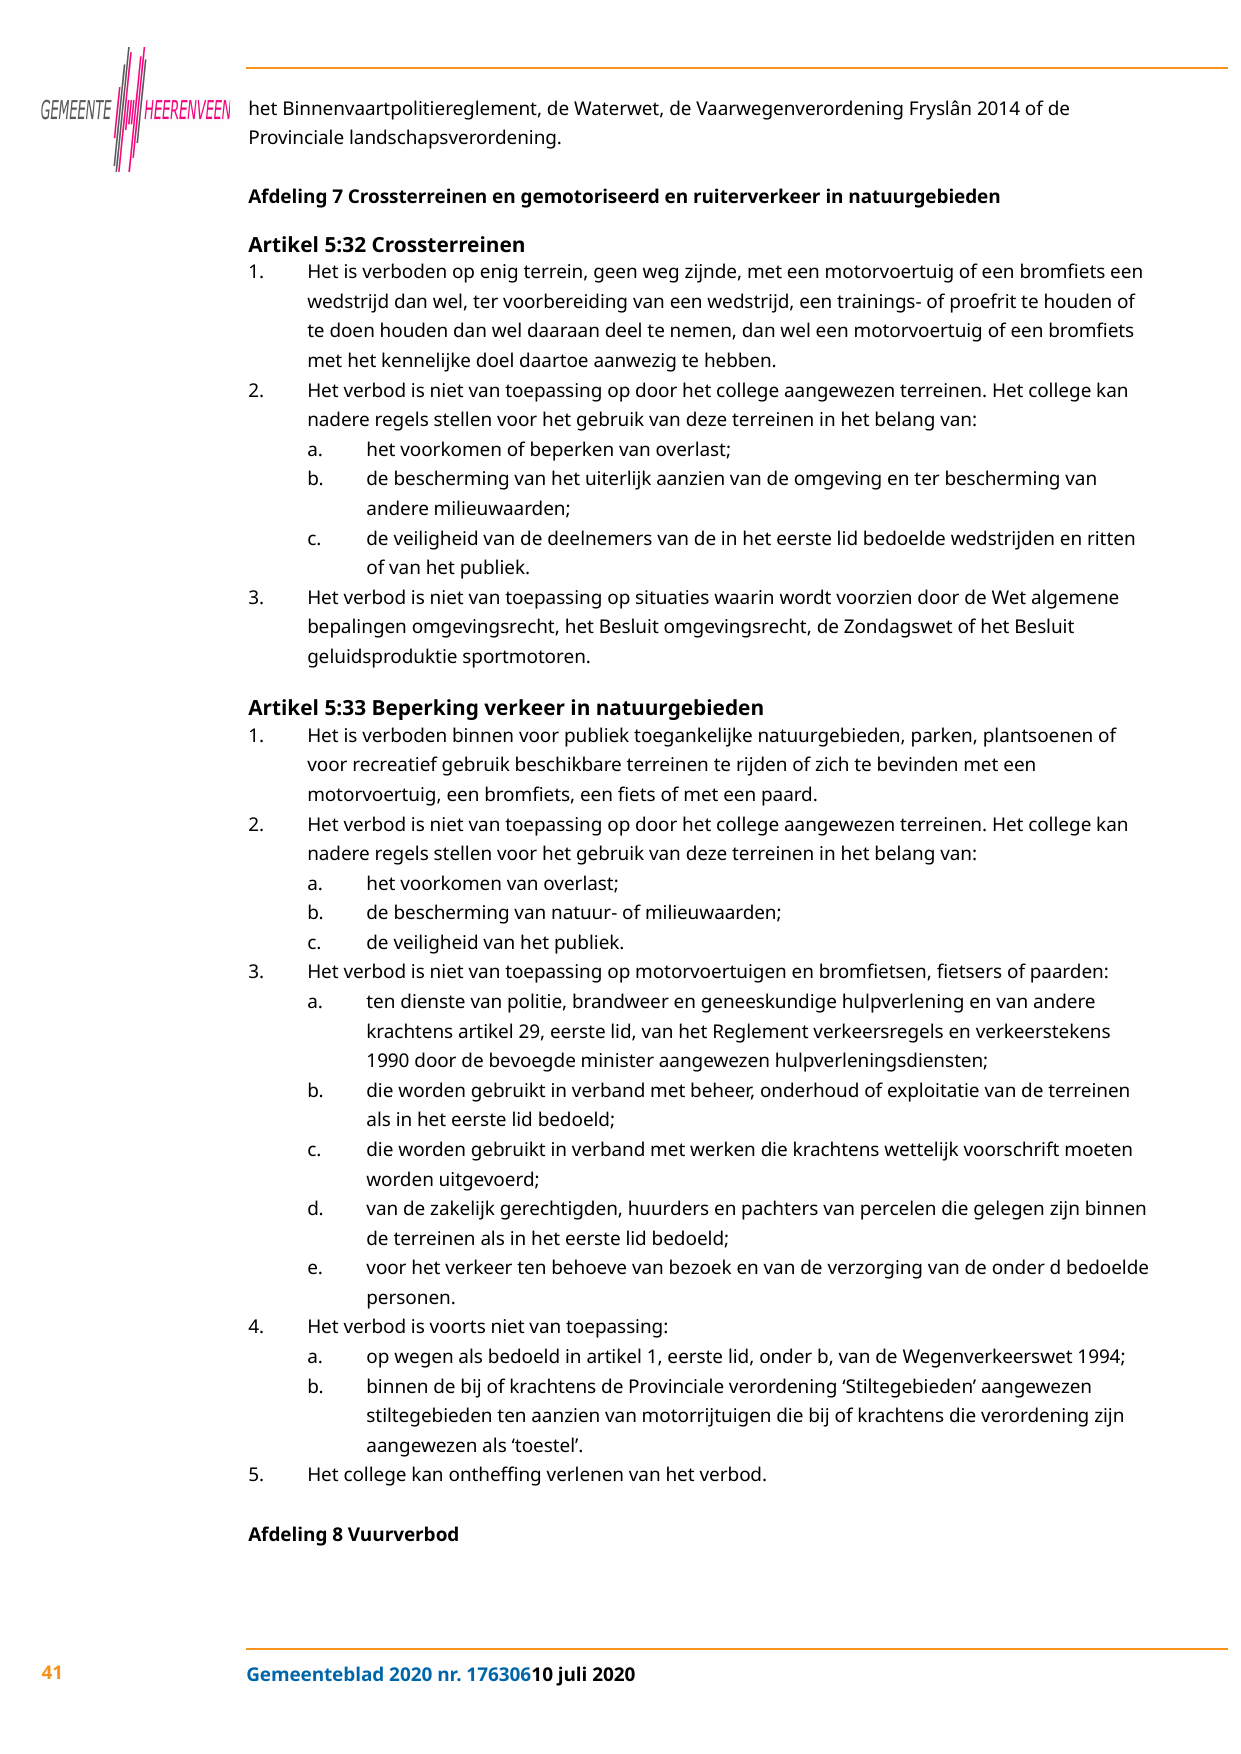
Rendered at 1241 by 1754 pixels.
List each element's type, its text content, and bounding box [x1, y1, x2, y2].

list van de zakelijk gerechtigden, huurders en pachters van percelen die gelegen zijn binnen de terreinen als in het eerste lid bedoeld; [307, 1195, 1152, 1251]
list ten dienste van politie, brandweer en geneeskundige hulpverlening en van andere krachtens artikel 29, eerste lid, van het Reglement verkeersregels en verkeerstekens 1990 door de bevoegde minister aangewezen hulpverleningsdiensten; [307, 988, 1152, 1073]
list de bescherming van natuur- of milieuwaarden; [307, 899, 1152, 925]
list Het verbod is niet van toepassing op motorvoertuigen en bromfietsen, fietsers of paarden: [248, 959, 1152, 984]
list de bescherming van het uiterlijk aanzien van de omgeving en ter bescherming van andere milieuwaarden; [307, 466, 1152, 521]
list die worden gebruikt in verband met werken die krachtens wettelijk voorschrift moeten worden uitgevoerd; [307, 1136, 1152, 1191]
text Artikel 5:33 Beperking verkeer in natuurgebieden [248, 693, 1152, 722]
list voor het verkeer ten behoeve van bezoek en van de verzorging van de onder d bedoelde personen. [307, 1254, 1152, 1310]
list het voorkomen van overlast; [307, 870, 1152, 896]
text Artikel 5:32 Crossterreinen [248, 230, 1152, 258]
list Het college kan ontheffing verlenen van het verbod. [248, 1462, 1152, 1487]
text het Binnenvaartpolitiereglement, de Waterwet, de Vaarwegenverordening Fryslân 2014 of de Provinciale landschapsverordening. [248, 95, 1152, 150]
list de veiligheid van de deelnemers van de in het eerste lid bedoelde wedstrijden en ritten of van het publiek. [307, 525, 1152, 580]
list de veiligheid van het publiek. [307, 929, 1152, 955]
list Het verbod is niet van toepassing op door het college aangewezen terreinen. Het college kan nadere regels stellen voor het gebruik van deze terreinen in het belang van: [248, 811, 1152, 866]
list die worden gebruikt in verband met beheer, onderhoud of exploitatie van de terreinen als in het eerste lid bedoeld; [307, 1077, 1152, 1132]
picture [41, 47, 231, 172]
text Afdeling 8 Vuurverbod [248, 1521, 1152, 1546]
list binnen de bij of krachtens de Provinciale verordening ‘Stiltegebieden’ aangewezen stiltegebieden ten aanzien van motorrijtuigen die bij of krachtens die verordening zijn aangewezen als ‘toestel’. [307, 1373, 1152, 1458]
list Het verbod is niet van toepassing op door het college aangewezen terreinen. Het college kan nadere regels stellen voor het gebruik van deze terreinen in het belang van: [248, 377, 1152, 432]
text Afdeling 7 Crossterreinen en gemotoriseerd en ruiterverkeer in natuurgebieden [248, 183, 1152, 209]
list op wegen als bedoeld in artikel 1, eerste lid, onder b, van de Wegenverkeerswet 1994; [307, 1343, 1152, 1369]
list Het is verboden op enig terrein, geen weg zijnde, met een motorvoertuig of een bromfiets een wedstrijd dan wel, ter voorbereiding van een wedstrijd, een trainings- of proefrit te houden of te doen houden dan wel daaraan deel te nemen, dan wel een motorvoertuig of een bromfiets met het kennelijke doel daartoe aanwezig te hebben. [248, 258, 1152, 373]
list Het verbod is niet van toepassing op situaties waarin wordt voorzien door de Wet algemene bepalingen omgevingsrecht, het Besluit omgevingsrecht, de Zondagswet of het Besluit geluidsproduktie sportmotoren. [248, 584, 1152, 669]
list het voorkomen of beperken van overlast; [307, 436, 1152, 462]
list Het verbod is voorts niet van toepassing: [248, 1314, 1152, 1339]
list Het is verboden binnen voor publiek toegankelijke natuurgebieden, parken, plantsoenen of voor recreatief gebruik beschikbare terreinen te rijden of zich te bevinden met een motorvoertuig, een bromfiets, een fiets of met een paard. [248, 722, 1152, 807]
